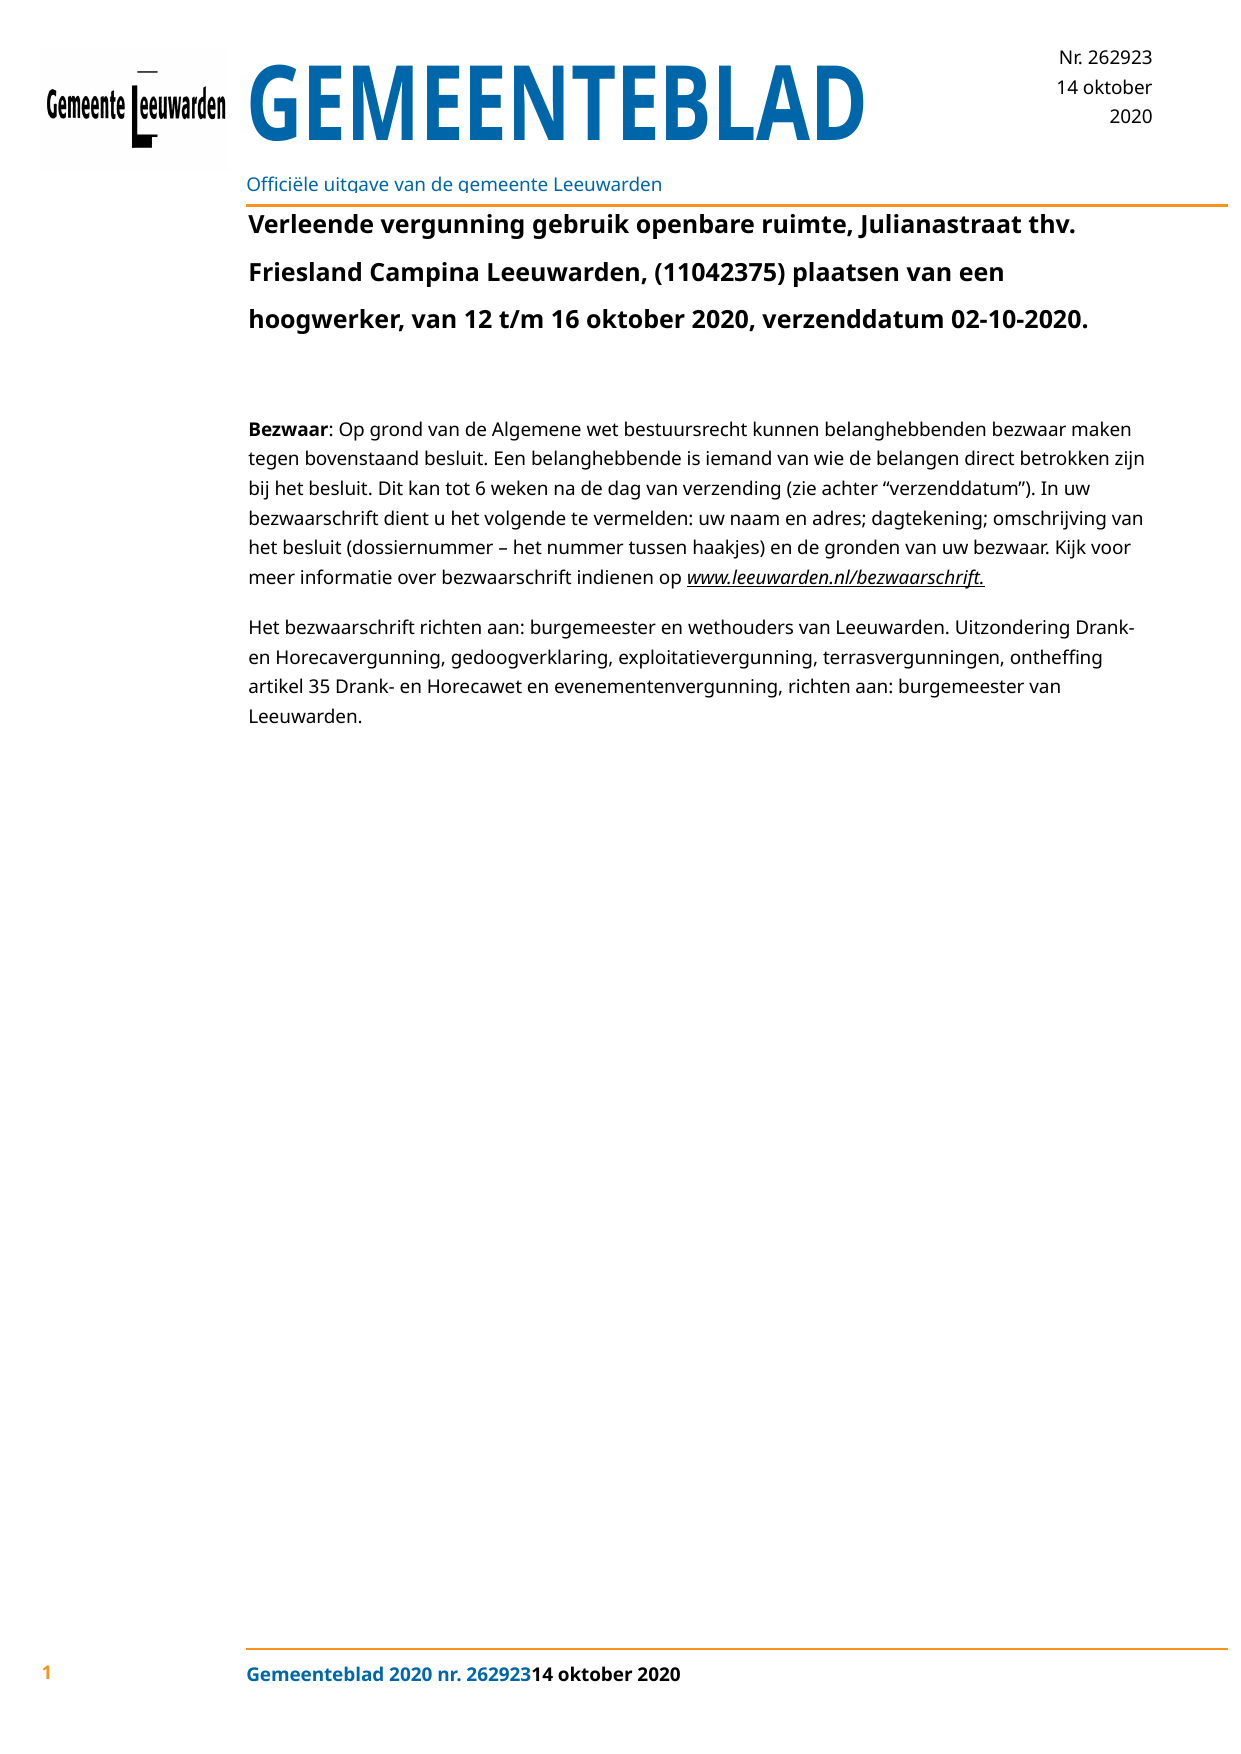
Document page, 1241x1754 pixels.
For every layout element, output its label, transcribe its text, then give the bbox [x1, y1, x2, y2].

text Het bezwaarschrift richten aan: burgemeester en wethouders van Leeuwarden. Uitzondering Drank- en Horecavergunning, gedoogverklaring, exploitatievergunning, terrasvergunningen, ontheffing artikel 35 Drank- en Horecawet en evenementenvergunning, richten aan: burgemeester van Leeuwarden. [248, 614, 1152, 729]
text Verleende vergunning gebruik openbare ruimte, Julianastraat thv. Friesland Campina Leeuwarden, (11042375) plaatsen van een hoogwerker, van 12 t/m 16 oktober 2020, verzenddatum 02-10-2020. [248, 207, 1152, 336]
picture [41, 47, 231, 172]
text Bezwaar: Op grond van de Algemene wet bestuursrecht kunnen belanghebbenden bezwaar maken tegen bovenstaand besluit. Een belanghebbende is iemand van wie de belangen direct betrokken zijn bij het besluit. Dit kan tot 6 weken na de dag van verzending (zie achter “verzenddatum”). In uw bezwaarschrift dient u het volgende te vermelden: uw naam en adres; dagtekening; omschrijving van het besluit (dossiernummer – het nummer tussen haakjes) en de gronden van uw bezwaar. Kijk voor meer informatie over bezwaarschrift indienen op www.leeuwarden.nl/bezwaarschrift. [248, 416, 1152, 589]
